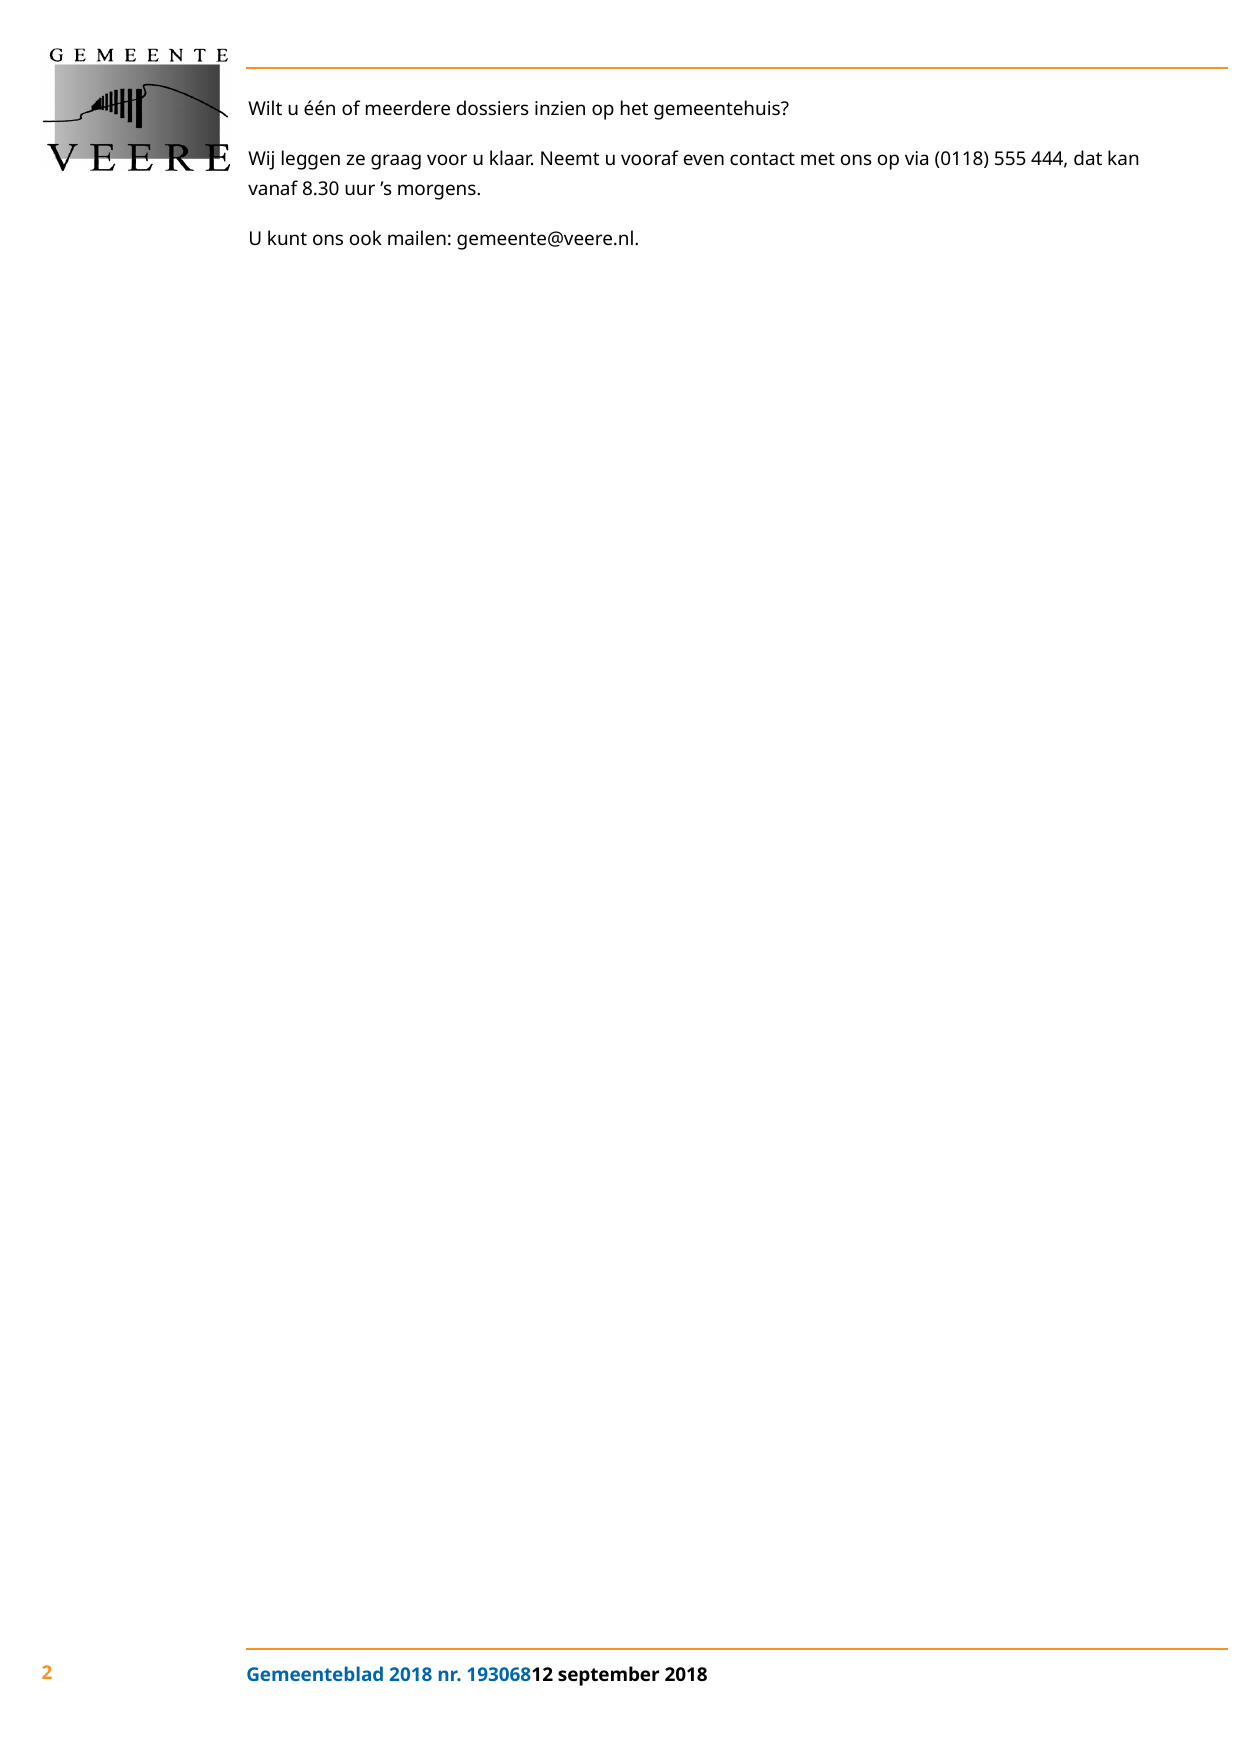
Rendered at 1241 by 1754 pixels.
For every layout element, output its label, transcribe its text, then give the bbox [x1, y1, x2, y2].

text Wij leggen ze graag voor u klaar. Neemt u vooraf even contact met ons op via (0118) 555 444, dat kan vanaf 8.30 uur ’s morgens. [248, 145, 1152, 201]
text Wilt u één of meerdere dossiers inzien op het gemeentehuis? [248, 95, 1152, 121]
picture [41, 47, 231, 172]
text U kunt ons ook mailen: gemeente@veere.nl. [248, 225, 1152, 251]
